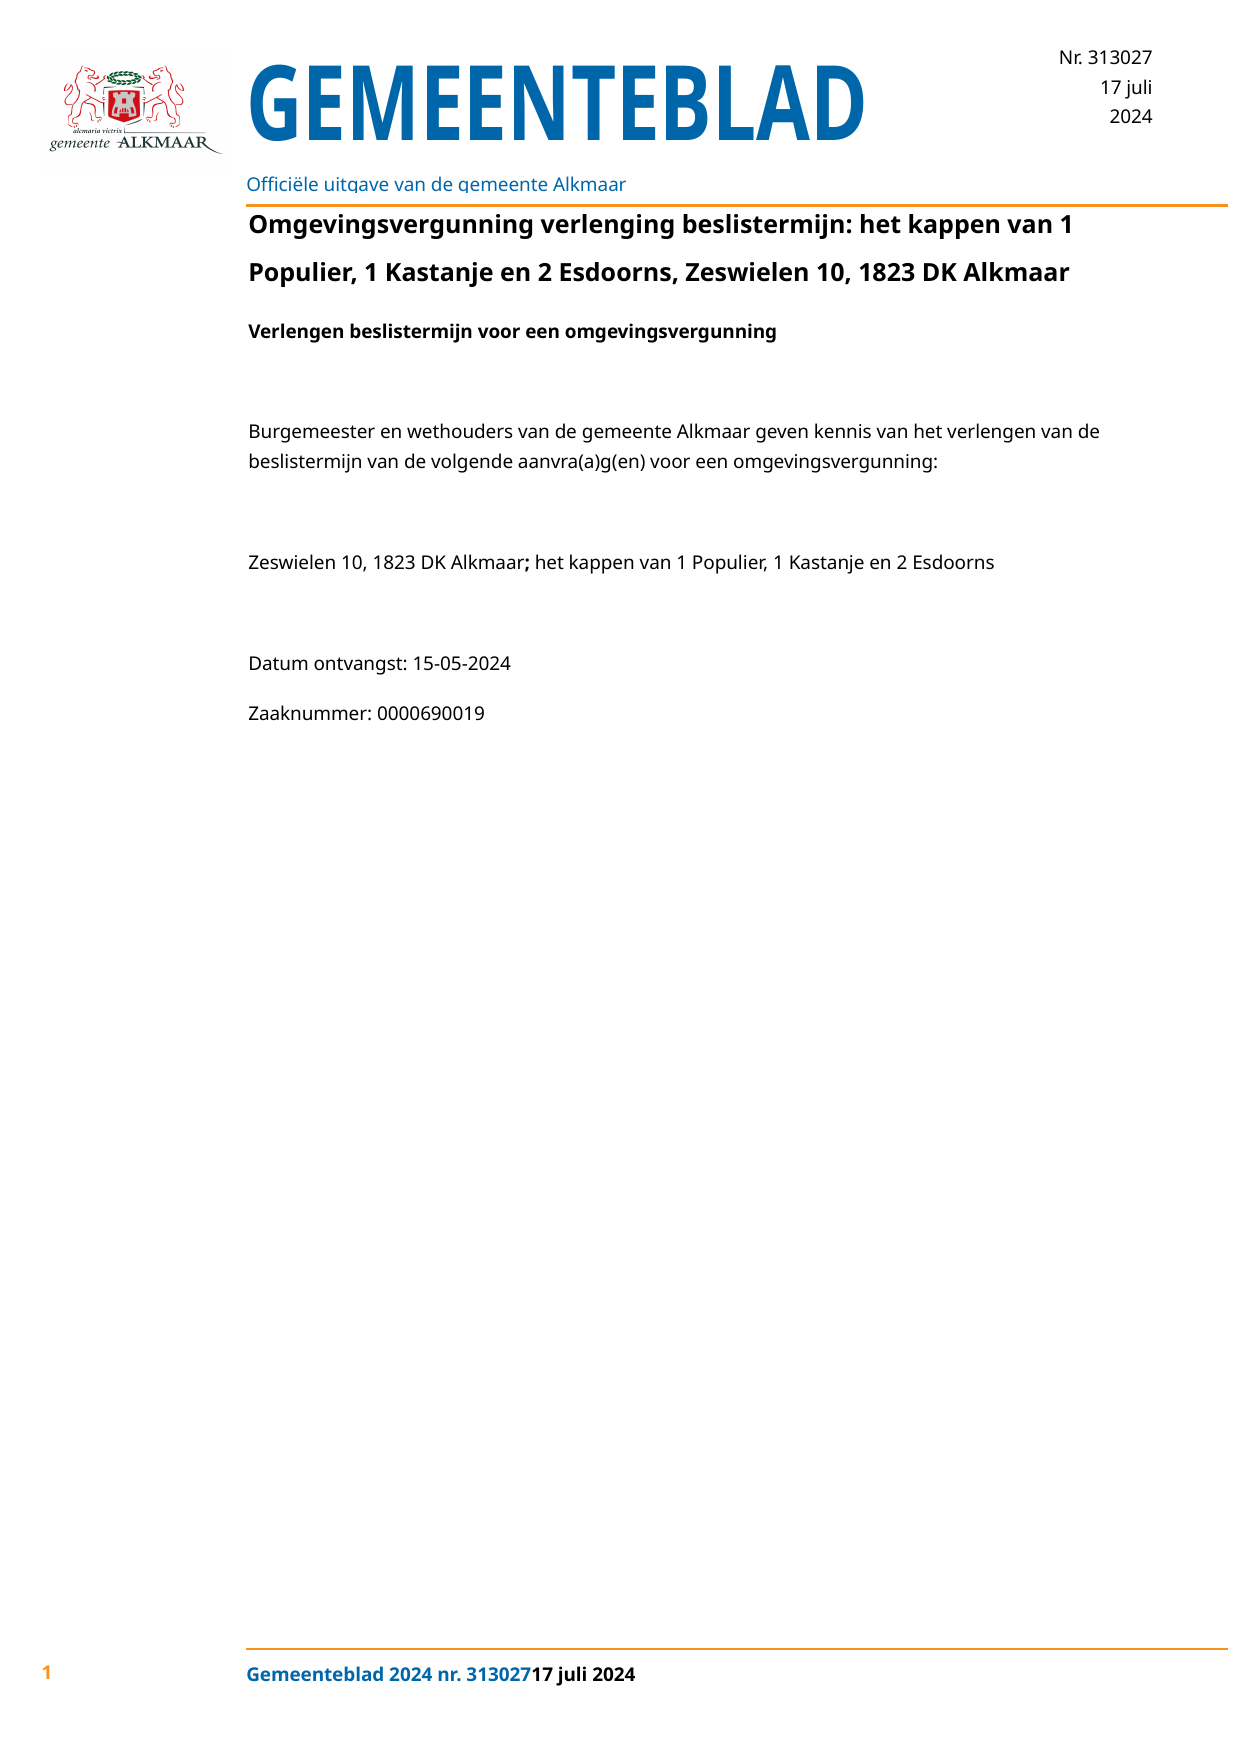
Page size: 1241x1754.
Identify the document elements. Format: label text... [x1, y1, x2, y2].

picture [41, 47, 231, 172]
text Burgemeester en wethouders van de gemeente Alkmaar geven kennis van het verlengen van de beslistermijn van de volgende aanvra(a)g(en) voor een omgevingsvergunning: [248, 419, 1152, 474]
text Zeswielen 10, 1823 DK Alkmaar; het kappen van 1 Populier, 1 Kastanje en 2 Esdoorns [248, 549, 1152, 575]
text Zaaknummer: 0000690019 [248, 700, 1152, 726]
text Datum ontvangst: 15-05-2024 [248, 650, 1152, 676]
text Verlengen beslistermijn voor een omgevingsvergunning [248, 318, 1152, 344]
text Omgevingsvergunning verlenging beslistermijn: het kappen van 1 Populier, 1 Kastanje en 2 Esdoorns, Zeswielen 10, 1823 DK Alkmaar [248, 207, 1152, 288]
